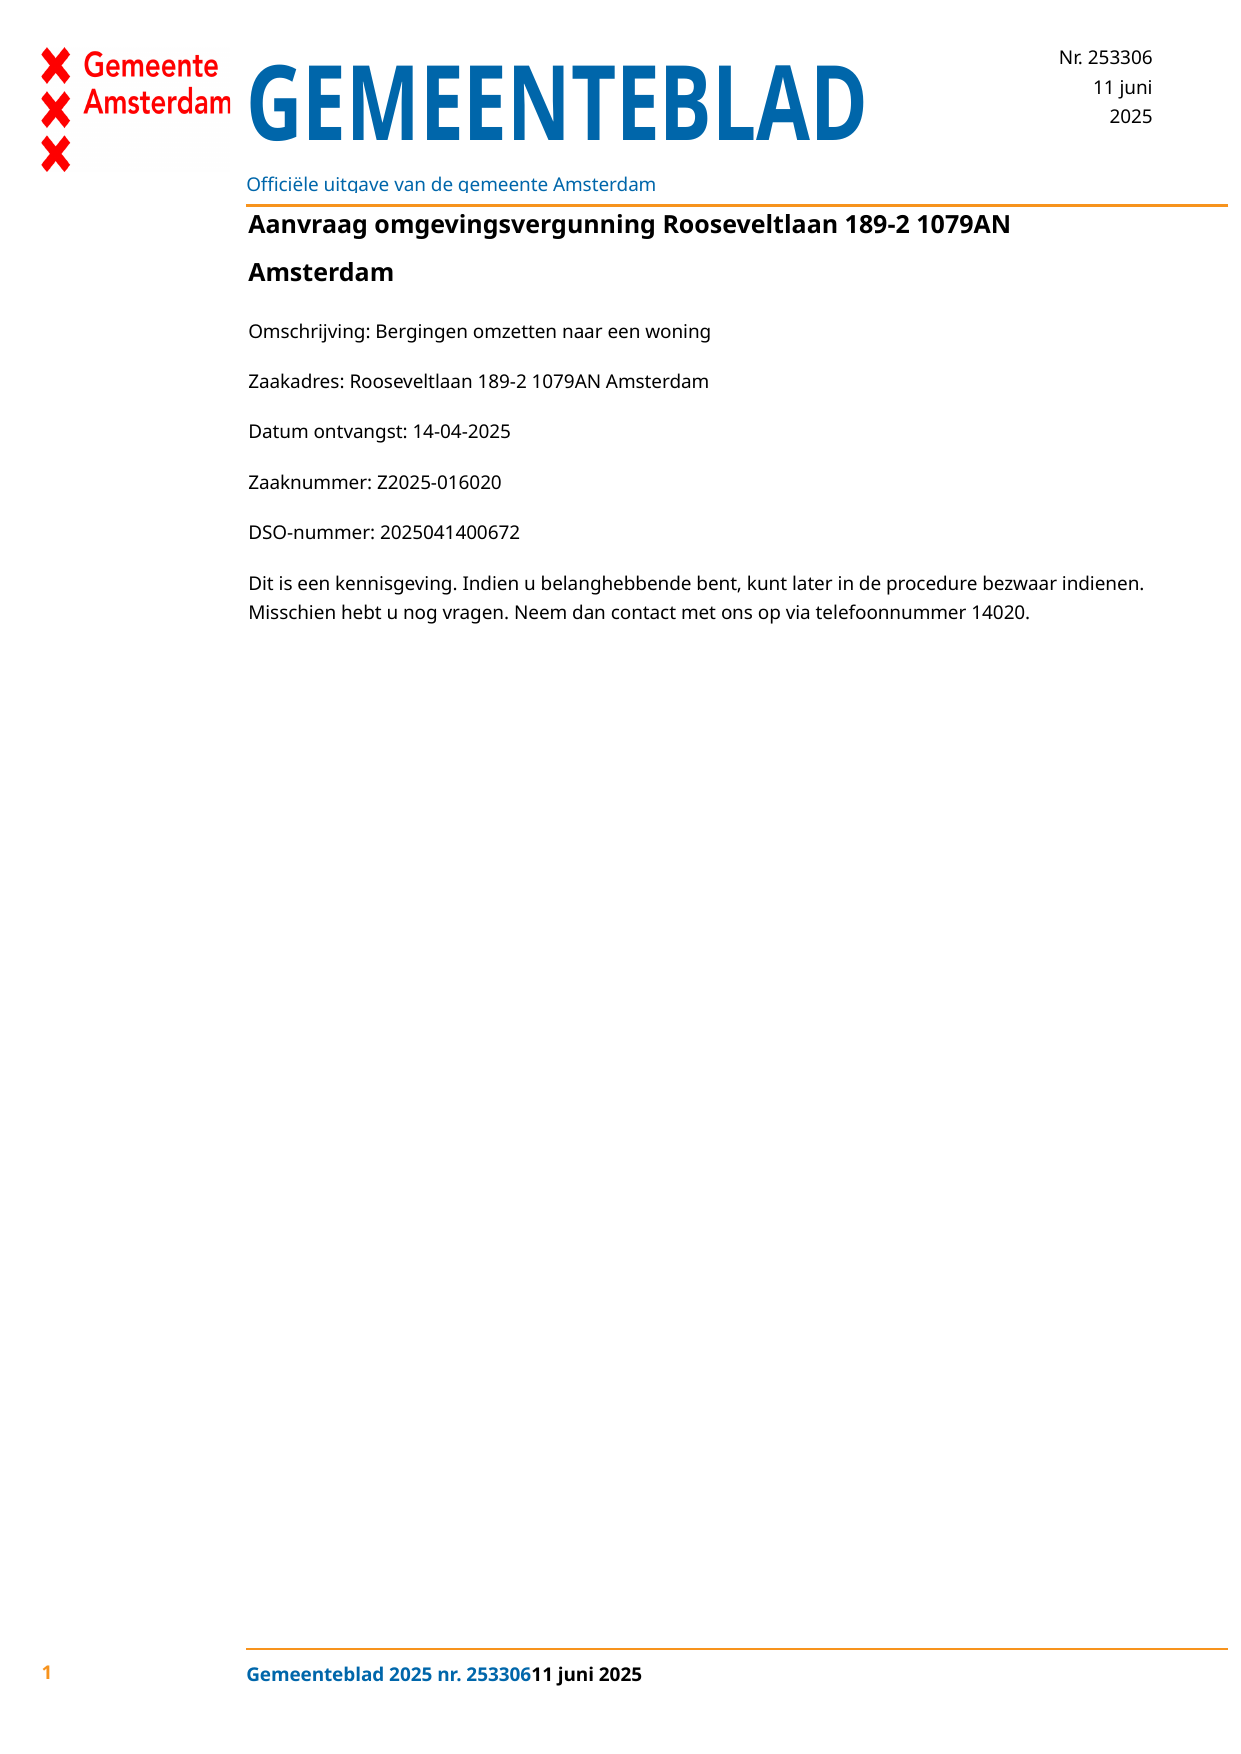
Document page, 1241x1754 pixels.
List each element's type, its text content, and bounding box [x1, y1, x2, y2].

text Aanvraag omgevingsvergunning Rooseveltlaan 189-2 1079AN Amsterdam [248, 207, 1152, 288]
text Dit is een kennisgeving. Indien u belanghebbende bent, kunt later in de procedure bezwaar indienen. Misschien hebt u nog vragen. Neem dan contact met ons op via telefoonnummer 14020. [248, 570, 1152, 625]
text Zaakadres: Rooseveltlaan 189-2 1079AN Amsterdam [248, 368, 1152, 394]
text Datum ontvangst: 14-04-2025 [248, 419, 1152, 444]
text DSO-nummer: 2025041400672 [248, 519, 1152, 545]
text Zaaknummer: Z2025-016020 [248, 469, 1152, 495]
text Omschrijving: Bergingen omzetten naar een woning [248, 318, 1152, 344]
picture [41, 47, 231, 172]
